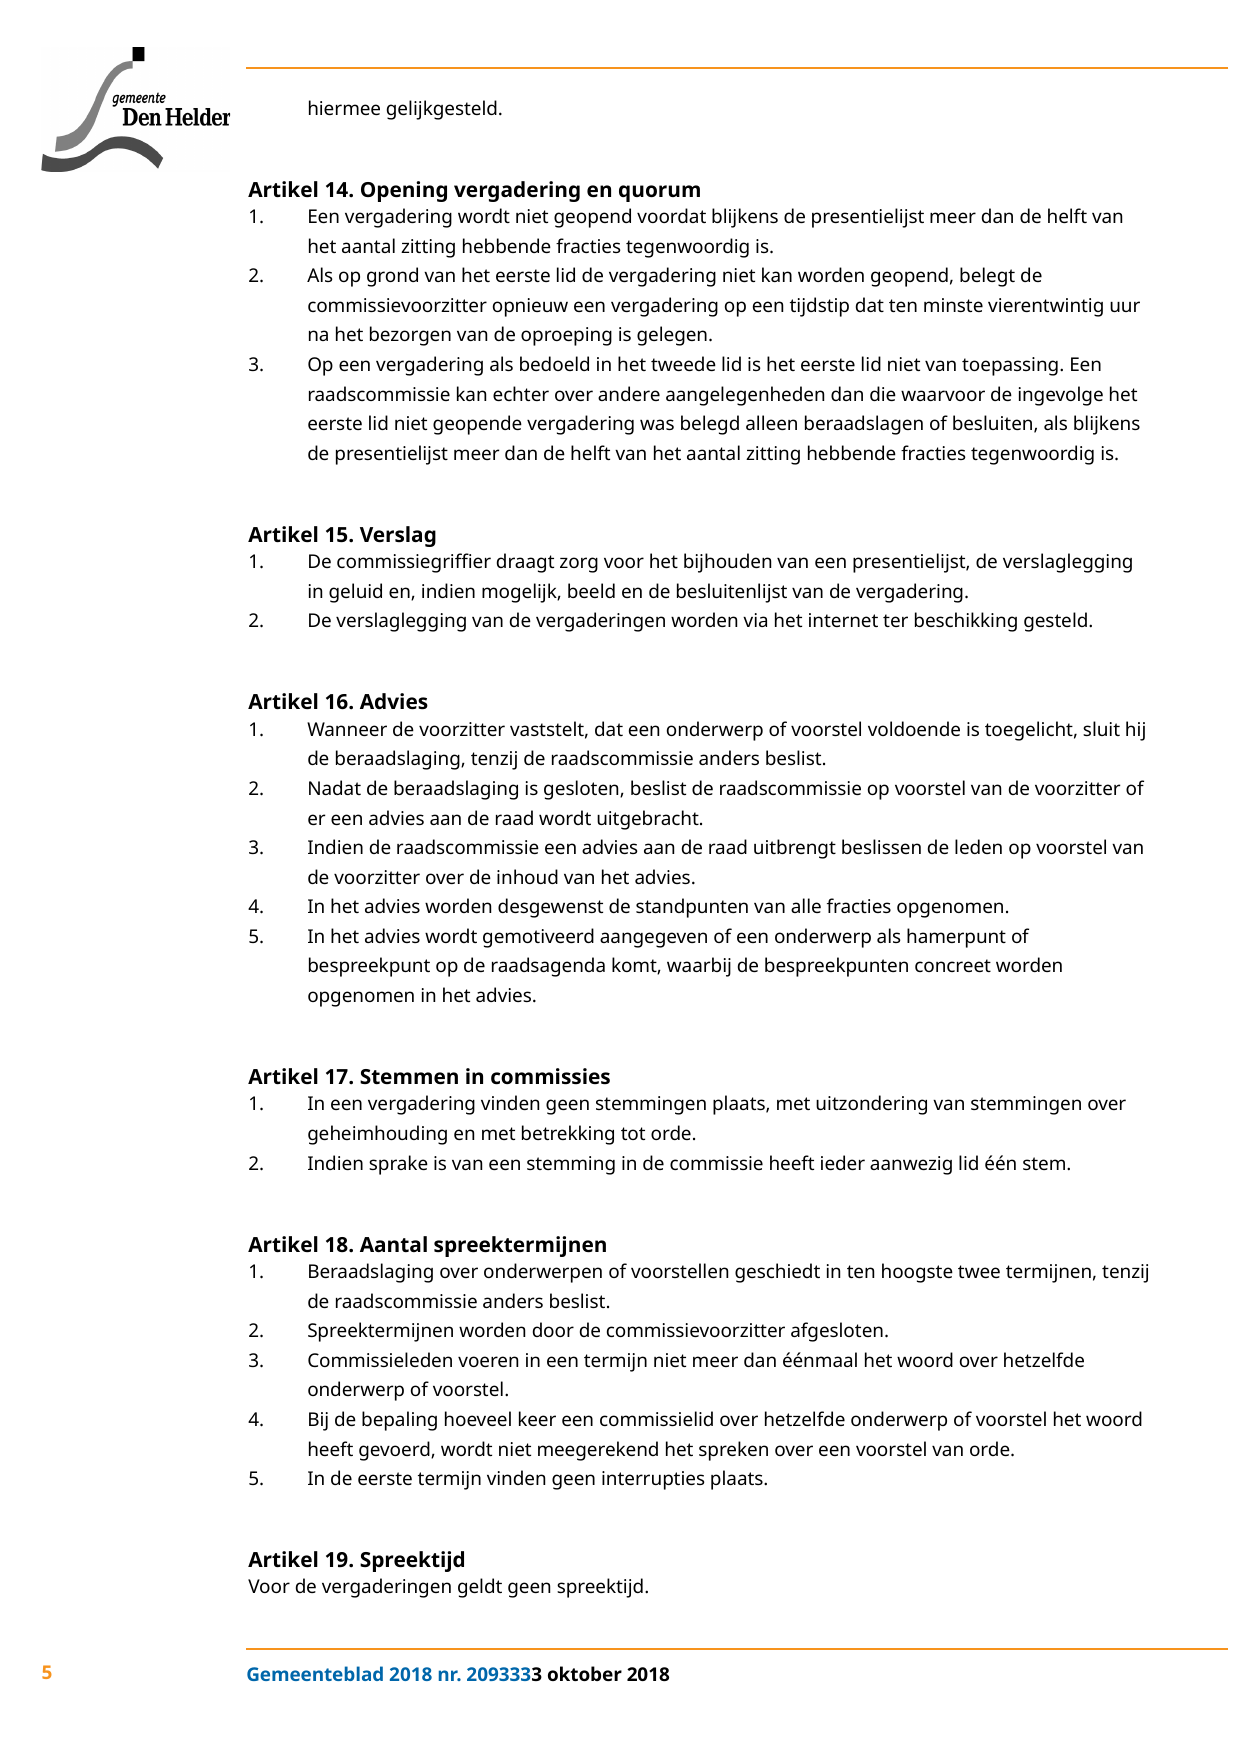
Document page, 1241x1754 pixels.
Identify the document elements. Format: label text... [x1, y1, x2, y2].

list De verslaglegging van de vergaderingen worden via het internet ter beschikking gesteld. [248, 607, 1152, 633]
list Als op grond van het eerste lid de vergadering niet kan worden geopend, belegt de commissievoorzitter opnieuw een vergadering op een tijdstip dat ten minste vierentwintig uur na het bezorgen van de oproeping is gelegen. [248, 262, 1152, 347]
text Artikel 16. Advies [248, 687, 1152, 716]
text Artikel 17. Stemmen in commissies [248, 1062, 1152, 1091]
list Op een vergadering als bedoeld in het tweede lid is het eerste lid niet van toepassing. Een raadscommissie kan echter over andere aangelegenheden dan die waarvoor de ingevolge het eerste lid niet geopende vergadering was belegd alleen beraadslagen of besluiten, als blijkens de presentielijst meer dan de helft van het aantal zitting hebbende fracties tegenwoordig is. [248, 351, 1152, 466]
list In het advies worden desgewenst de standpunten van alle fracties opgenomen. [248, 893, 1152, 919]
list Spreektermijnen worden door de commissievoorzitter afgesloten. [248, 1317, 1152, 1343]
list In het advies wordt gemotiveerd aangegeven of een onderwerp als hamerpunt of bespreekpunt op de raadsagenda komt, waarbij de bespreekpunten concreet worden opgenomen in het advies. [248, 923, 1152, 1008]
list Beraadslaging over onderwerpen of voorstellen geschiedt in ten hoogste twee termijnen, tenzij de raadscommissie anders beslist. [248, 1258, 1152, 1313]
list Commissieleden voeren in een termijn niet meer dan éénmaal het woord over hetzelfde onderwerp of voorstel. [248, 1347, 1152, 1402]
list Indien de raadscommissie een advies aan de raad uitbrengt beslissen de leden op voorstel van de voorzitter over de inhoud van het advies. [248, 834, 1152, 889]
list In de eerste termijn vinden geen interrupties plaats. [248, 1465, 1152, 1491]
list Bij de bepaling hoeveel keer een commissielid over hetzelfde onderwerp of voorstel het woord heeft gevoerd, wordt niet meegerekend het spreken over een voorstel van orde. [248, 1406, 1152, 1461]
list Wanneer de voorzitter vaststelt, dat een onderwerp of voorstel voldoende is toegelicht, sluit hij de beraadslaging, tenzij de raadscommissie anders beslist. [248, 716, 1152, 771]
text Artikel 19. Spreektijd [248, 1545, 1152, 1574]
text Voor de vergaderingen geldt geen spreektijd. [248, 1574, 1152, 1599]
text Artikel 18. Aantal spreektermijnen [248, 1230, 1152, 1258]
list Nadat de beraadslaging is gesloten, beslist de raadscommissie op voorstel van de voorzitter of er een advies aan de raad wordt uitgebracht. [248, 775, 1152, 830]
picture [41, 47, 231, 172]
list In een vergadering vinden geen stemmingen plaats, met uitzondering van stemmingen over geheimhouding en met betrekking tot orde. [248, 1091, 1152, 1146]
text Artikel 15. Verslag [248, 520, 1152, 548]
list Een vergadering wordt niet geopend voordat blijkens de presentielijst meer dan de helft van het aantal zitting hebbende fracties tegenwoordig is. [248, 203, 1152, 258]
text Artikel 14. Opening vergadering en quorum [248, 175, 1152, 203]
list De commissiegriffier draagt zorg voor het bijhouden van een presentielijst, de verslaglegging in geluid en, indien mogelijk, beeld en de besluitenlijst van de vergadering. [248, 548, 1152, 604]
list Indien sprake is van een stemming in de commissie heeft ieder aanwezig lid één stem. [248, 1150, 1152, 1176]
list hiermee gelijkgesteld. [248, 95, 1152, 121]
